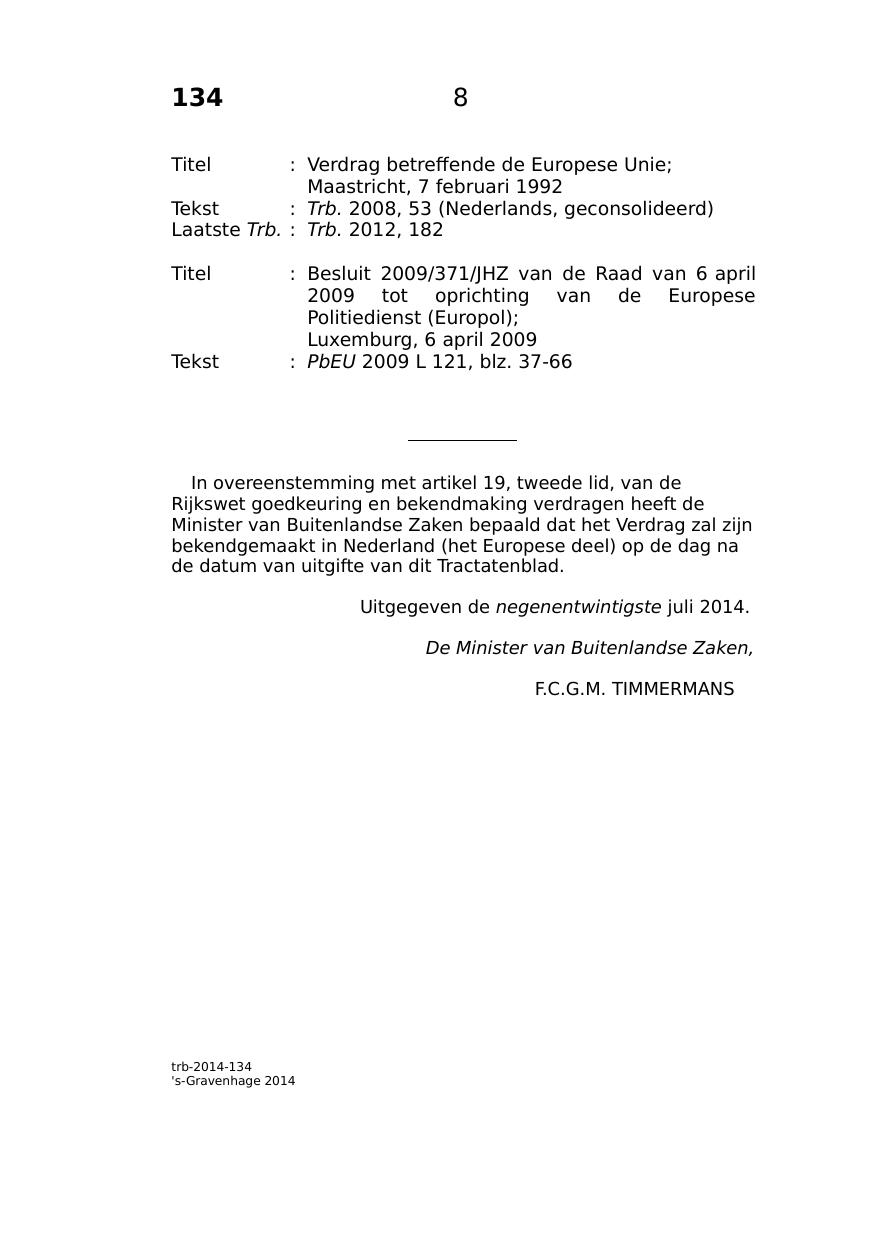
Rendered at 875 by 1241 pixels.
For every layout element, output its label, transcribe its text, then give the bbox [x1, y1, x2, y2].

table_cell Titel [171, 263, 289, 351]
table_cell [171, 241, 289, 263]
table_cell : [289, 198, 307, 219]
table_cell Trb. 2012, 182 [307, 219, 756, 241]
text De Minister van Buitenlandse Zaken, F.C.G.M. TIMMERMANS [171, 638, 756, 700]
table_cell Verdrag betreffende de Europese Unie; Maastricht, 7 februari 1992 [307, 154, 756, 197]
table_cell [307, 132, 756, 154]
table_cell [289, 241, 307, 263]
table_cell PbEU 2009 L 121, blz. 37-66 [307, 351, 756, 372]
table_cell Tekst [171, 351, 289, 372]
table_cell [307, 241, 756, 263]
text 's-Gravenhage 2014 [171, 1074, 405, 1088]
table_cell : [289, 219, 307, 241]
table_cell Tekst [171, 198, 289, 219]
table_cell Laatste Trb. [171, 219, 289, 241]
table_cell Besluit 2009/371/JHZ van de Raad van 6 april 2009 tot oprichting van de Europese Politiedienst (Europol); Luxemburg, 6 april 2009 [307, 263, 756, 351]
table_cell : [289, 154, 307, 197]
table_cell : [289, 263, 307, 351]
table_cell [171, 132, 289, 154]
table_cell : [289, 351, 307, 372]
table_cell Trb. 2008, 53 (Nederlands, geconsolideerd) [307, 198, 756, 219]
text trb-2014-134 [171, 1060, 405, 1074]
text Uitgegeven de negenentwintigste juli 2014. [171, 597, 756, 618]
table_cell [289, 132, 307, 154]
table_cell Titel [171, 154, 289, 197]
text In overeenstemming met artikel 19, tweede lid, van de Rijkswet goedkeuring en bekendmaking verdragen heeft de Minister van Buitenlandse Zaken bepaald dat het Verdrag zal zijn bekendgemaakt in Nederland (het Europese deel) op de dag na de datum van uitgifte van dit Tractatenblad. [171, 473, 756, 577]
